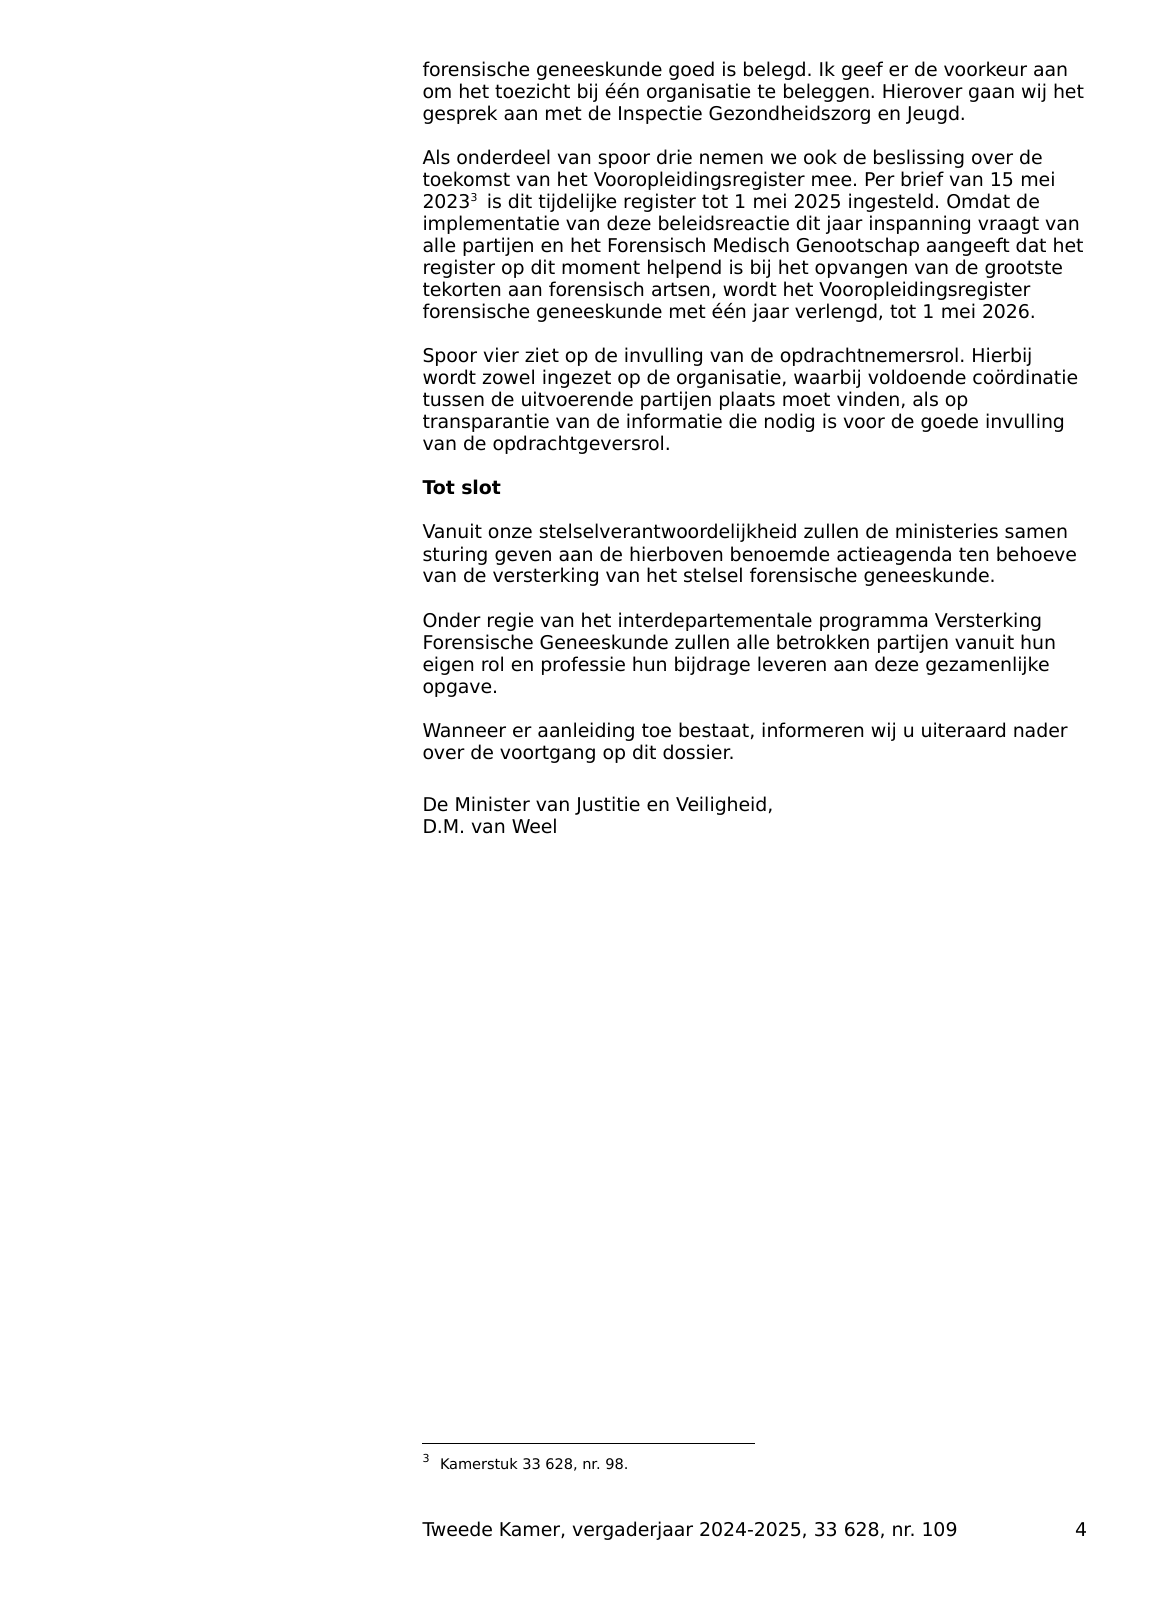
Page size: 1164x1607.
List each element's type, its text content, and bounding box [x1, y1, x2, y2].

text Onder regie van het interdepartementale programma Versterking Forensische Geneeskunde zullen alle betrokken partijen vanuit hun eigen rol en professie hun bijdrage leveren aan deze gezamenlijke opgave. [422, 609, 1087, 697]
text Wanneer er aanleiding toe bestaat, informeren wij u uiteraard nader over de voortgang op dit dossier. [422, 720, 1087, 764]
text Vanuit onze stelselverantwoordelijkheid zullen de ministeries samen sturing geven aan de hierboven benoemde actieagenda ten behoeve van de versterking van het stelsel forensische geneeskunde. [422, 521, 1087, 587]
text Spoor vier ziet op de invulling van de opdrachtnemersrol. Hierbij wordt zowel ingezet op de organisatie, waarbij voldoende coördinatie tussen de uitvoerende partijen plaats moet vinden, als op transparantie van de informatie die nodig is voor de goede invulling van de opdrachtgeversrol. [422, 345, 1087, 455]
text De Minister van Justitie en Veiligheid, D.M. van Weel [422, 794, 1087, 838]
text Als onderdeel van spoor drie nemen we ook de beslissing over de toekomst van het Vooropleidingsregister mee. Per brief van 15 mei 2023 is dit tijdelijke register tot 1 mei 2025 ingesteld. Omdat de implementatie van deze beleidsreactie dit jaar inspanning vraagt van alle partijen en het Forensisch Medisch Genootschap aangeeft dat het register op dit moment helpend is bij het opvangen van de grootste tekorten aan forensisch artsen, wordt het Vooropleidingsregister forensische geneeskunde met één jaar verlengd, tot 1 mei 2026. [422, 147, 1087, 323]
subtitle Tot slot [422, 477, 1087, 499]
text Kamerstuk 33 628, nr. 98. [422, 1452, 1087, 1474]
text forensische geneeskunde goed is belegd. Ik geef er de voorkeur aan om het toezicht bij één organisatie te beleggen. Hierover gaan wij het gesprek aan met de Inspectie Gezondheidszorg en Jeugd. [422, 59, 1087, 125]
